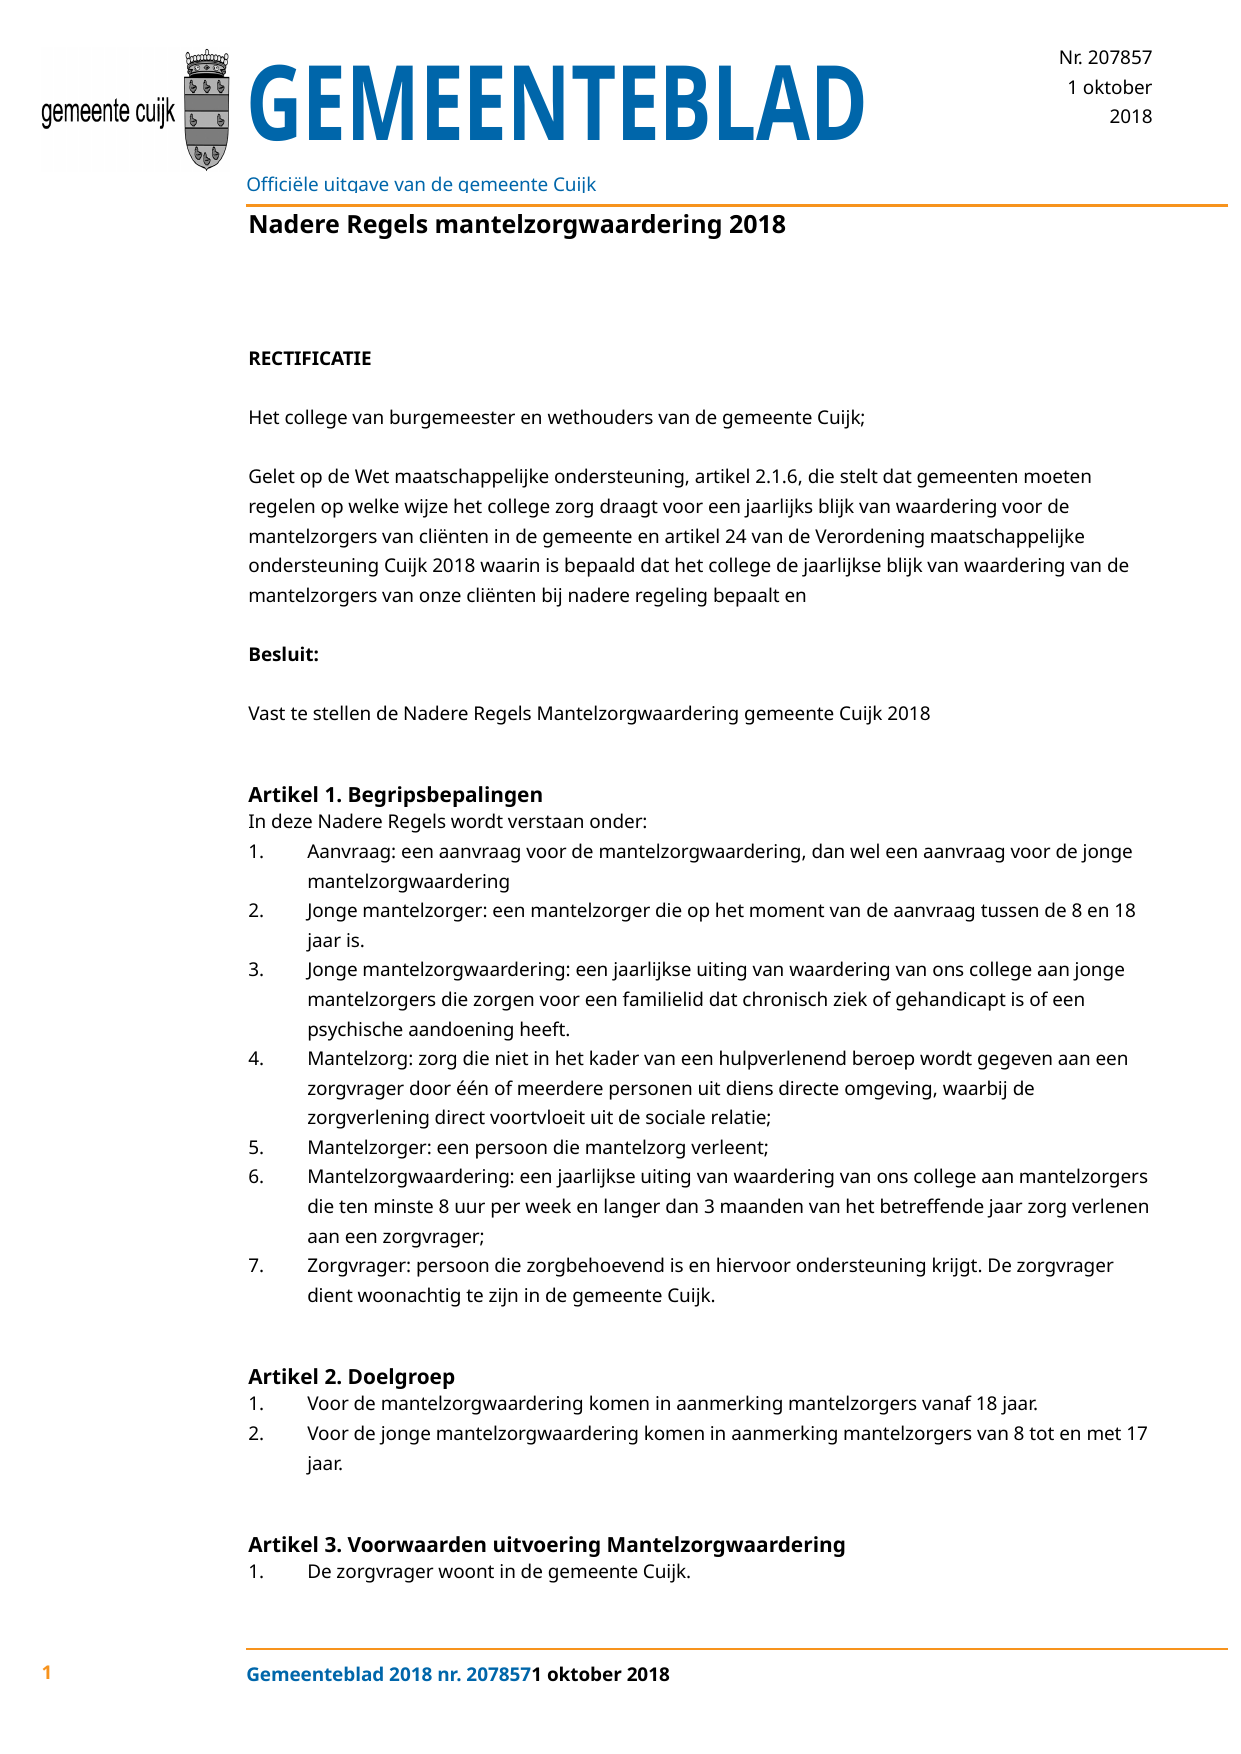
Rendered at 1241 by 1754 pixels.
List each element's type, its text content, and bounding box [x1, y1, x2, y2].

list Voor de mantelzorgwaardering komen in aanmerking mantelzorgers vanaf 18 jaar. [248, 1391, 1152, 1416]
list Aanvraag: een aanvraag voor de mantelzorgwaardering, dan wel een aanvraag voor de jonge mantelzorgwaardering [248, 838, 1152, 894]
list Mantelzorgwaardering: een jaarlijkse uiting van waardering van ons college aan mantelzorgers die ten minste 8 uur per week en langer dan 3 maanden van het betreffende jaar zorg verlenen aan een zorgvrager; [248, 1164, 1152, 1249]
picture [41, 47, 231, 172]
list Voor de jonge mantelzorgwaardering komen in aanmerking mantelzorgers van 8 tot en met 17 jaar. [248, 1420, 1152, 1475]
list Mantelzorg: zorg die niet in het kader van een hulpverlenend beroep wordt gegeven aan een zorgvrager door één of meerdere personen uit diens directe omgeving, waarbij de zorgverlening direct voortvloeit uit de sociale relatie; [248, 1045, 1152, 1130]
text RECTIFICATIE [248, 345, 1152, 371]
text Nadere Regels mantelzorgwaardering 2018 [248, 207, 1152, 241]
list Jonge mantelzorger: een mantelzorger die op het moment van de aanvraag tussen de 8 en 18 jaar is. [248, 897, 1152, 953]
text Artikel 1. Begripsbepalingen [248, 780, 1152, 809]
text Het college van burgemeester en wethouders van de gemeente Cuijk; [248, 404, 1152, 430]
text Artikel 2. Doelgroep [248, 1362, 1152, 1391]
text In deze Nadere Regels wordt verstaan onder: [248, 809, 1152, 834]
list Jonge mantelzorgwaardering: een jaarlijkse uiting van waardering van ons college aan jonge mantelzorgers die zorgen voor een familielid dat chronisch ziek of gehandicapt is of een psychische aandoening heeft. [248, 957, 1152, 1042]
list Mantelzorger: een persoon die mantelzorg verleent; [248, 1134, 1152, 1160]
list Zorgvrager: persoon die zorgbehoevend is en hiervoor ondersteuning krijgt. De zorgvrager dient woonachtig te zijn in de gemeente Cuijk. [248, 1252, 1152, 1308]
text Artikel 3. Voorwaarden uitvoering Mantelzorgwaardering [248, 1530, 1152, 1558]
text Gelet op de Wet maatschappelijke ondersteuning, artikel 2.1.6, die stelt dat gemeenten moeten regelen op welke wijze het college zorg draagt voor een jaarlijks blijk van waardering voor de mantelzorgers van cliënten in de gemeente en artikel 24 van de Verordening maatschappelijke ondersteuning Cuijk 2018 waarin is bepaald dat het college de jaarlijkse blijk van waardering van de mantelzorgers van onze cliënten bij nadere regeling bepaalt en [248, 464, 1152, 608]
text Besluit: [248, 641, 1152, 667]
text Vast te stellen de Nadere Regels Mantelzorgwaardering gemeente Cuijk 2018 [248, 700, 1152, 726]
list De zorgvrager woont in de gemeente Cuijk. [248, 1558, 1152, 1584]
